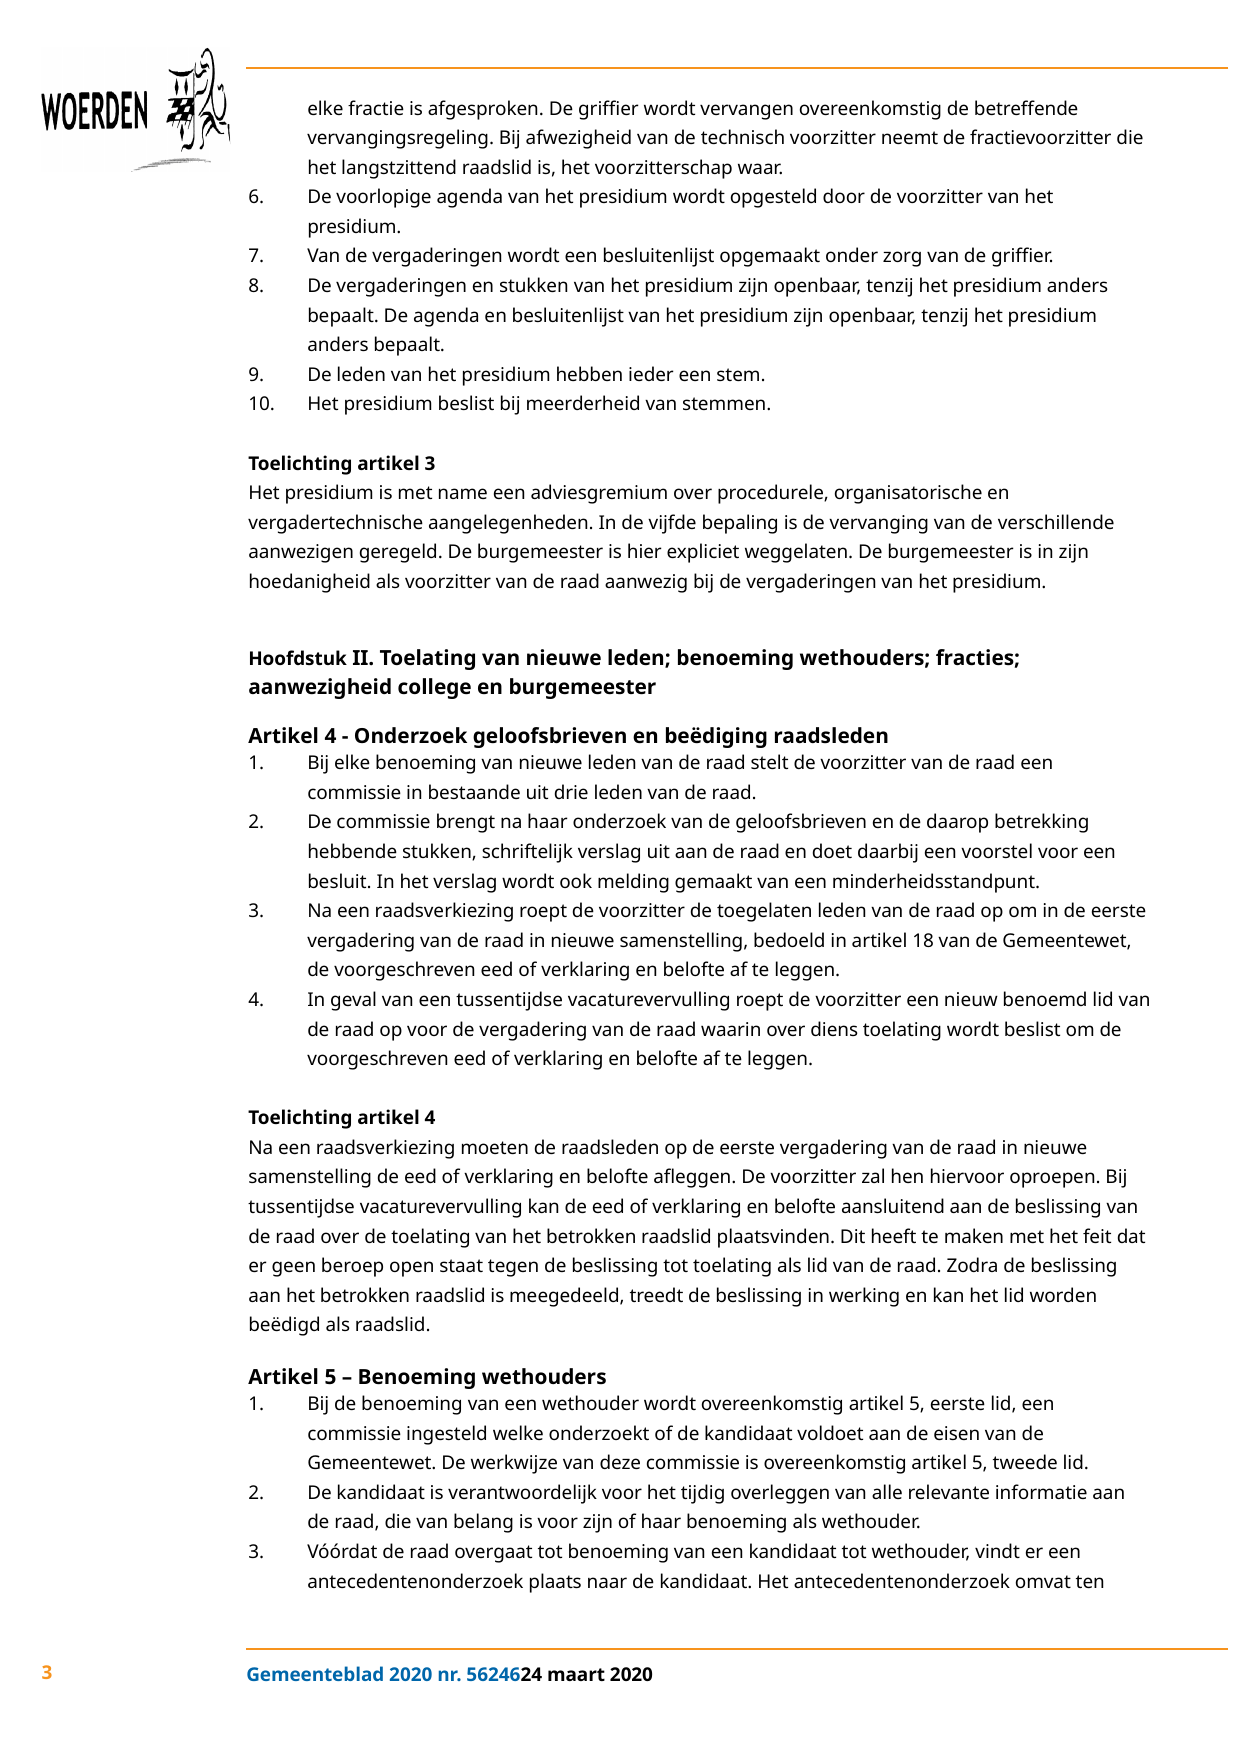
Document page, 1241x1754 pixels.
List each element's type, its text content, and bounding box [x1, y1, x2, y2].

list Na een raadsverkiezing roept de voorzitter de toegelaten leden van de raad op om in de eerste vergadering van de raad in nieuwe samenstelling, bedoeld in artikel 18 van de Gemeentewet, de voorgeschreven eed of verklaring en belofte af te leggen. [248, 897, 1152, 982]
list De voorlopige agenda van het presidium wordt opgesteld door de voorzitter van het presidium. [248, 183, 1152, 239]
list Bij elke benoeming van nieuwe leden van de raad stelt de voorzitter van de raad een commissie in bestaande uit drie leden van de raad. [248, 749, 1152, 805]
list Van de vergaderingen wordt een besluitenlijst opgemaakt onder zorg van de griffier. [248, 243, 1152, 268]
list De commissie brengt na haar onderzoek van de geloofsbrieven en de daarop betrekking hebbende stukken, schriftelijk verslag uit aan de raad en doet daarbij een voorstel voor een besluit. In het verslag wordt ook melding gemaakt van een minderheidsstandpunt. [248, 809, 1152, 893]
text Hoofdstuk II. Toelating van nieuwe leden; benoeming wethouders; fracties; aanwezigheid college en burgemeester [248, 643, 1152, 700]
text Het presidium is met name een adviesgremium over procedurele, organisatorische en vergadertechnische aangelegenheden. In de vijfde bepaling is de vervanging van de verschillende aanwezigen geregeld. De burgemeester is hier expliciet weggelaten. De burgemeester is in zijn hoedanigheid als voorzitter van de raad aanwezig bij de vergaderingen van het presidium. [248, 479, 1152, 594]
list De vergaderingen en stukken van het presidium zijn openbaar, tenzij het presidium anders bepaalt. De agenda en besluitenlijst van het presidium zijn openbaar, tenzij het presidium anders bepaalt. [248, 272, 1152, 357]
list In geval van een tussentijdse vacaturevervulling roept de voorzitter een nieuw benoemd lid van de raad op voor de vergadering van de raad waarin over diens toelating wordt beslist om de voorgeschreven eed of verklaring en belofte af te leggen. [248, 986, 1152, 1071]
list Bij de benoeming van een wethouder wordt overeenkomstig artikel 5, eerste lid, een commissie ingesteld welke onderzoekt of de kandidaat voldoet aan de eisen van de Gemeentewet. De werkwijze van deze commissie is overeenkomstig artikel 5, tweede lid. [248, 1390, 1152, 1475]
list Vóórdat de raad overgaat tot benoeming van een kandidaat tot wethouder, vindt er een antecedentenonderzoek plaats naar de kandidaat. Het antecedentenonderzoek omvat ten [248, 1538, 1152, 1594]
list De leden van het presidium hebben ieder een stem. [248, 361, 1152, 387]
text Toelichting artikel 4 [248, 1104, 1152, 1130]
picture [41, 47, 231, 172]
text Na een raadsverkiezing moeten de raadsleden op de eerste vergadering van de raad in nieuwe samenstelling de eed of verklaring en belofte afleggen. De voorzitter zal hen hiervoor oproepen. Bij tussentijdse vacaturevervulling kan de eed of verklaring en belofte aansluitend aan de beslissing van de raad over de toelating van het betrokken raadslid plaatsvinden. Dit heeft te maken met het feit dat er geen beroep open staat tegen de beslissing tot toelating als lid van de raad. Zodra de beslissing aan het betrokken raadslid is meegedeeld, treedt de beslissing in werking en kan het lid worden beëdigd als raadslid. [248, 1134, 1152, 1337]
text Toelichting artikel 3 [248, 450, 1152, 476]
list elke fractie is afgesproken. De griffier wordt vervangen overeenkomstig de betreffende vervangingsregeling. Bij afwezigheid van de technisch voorzitter neemt de fractievoorzitter die het langstzittend raadslid is, het voorzitterschap waar. [248, 95, 1152, 180]
list De kandidaat is verantwoordelijk voor het tijdig overleggen van alle relevante informatie aan de raad, die van belang is voor zijn of haar benoeming als wethouder. [248, 1479, 1152, 1534]
list Het presidium beslist bij meerderheid van stemmen. [248, 391, 1152, 416]
text Artikel 4 - Onderzoek geloofsbrieven en beëdiging raadsleden [248, 721, 1152, 749]
text Artikel 5 – Benoeming wethouders [248, 1362, 1152, 1390]
